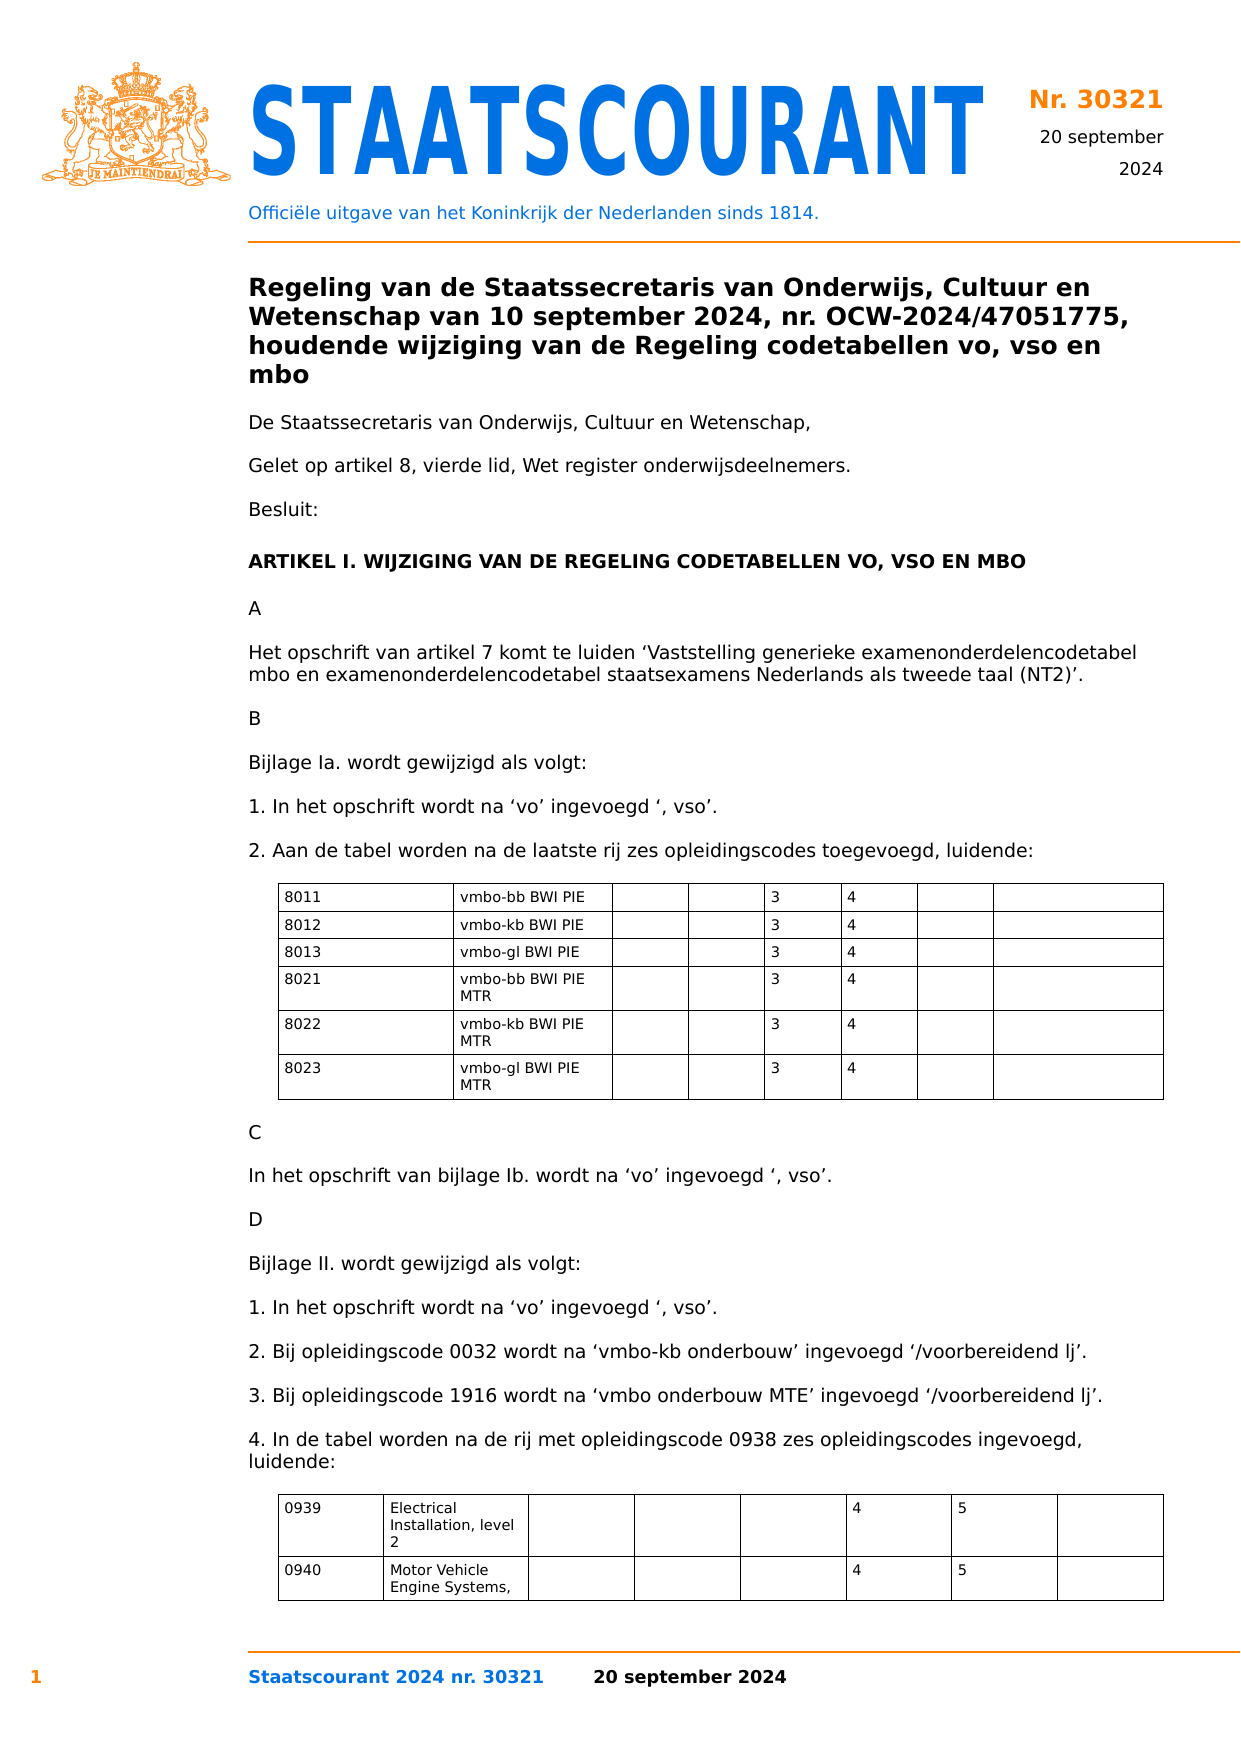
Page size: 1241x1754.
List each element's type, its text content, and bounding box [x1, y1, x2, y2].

table_header [635, 1495, 740, 1556]
table_cell [994, 1011, 1163, 1054]
table_cell [529, 1557, 634, 1600]
text C [248, 1122, 1163, 1143]
table_cell 20 september [998, 121, 1240, 153]
table_cell 4 [842, 967, 917, 1010]
table_header [25, 62, 248, 241]
table_header vmbo-bb BWI PIE [454, 884, 612, 911]
text Bijlage Ia. wordt gewijzigd als volgt: [248, 752, 1163, 774]
table_cell [613, 912, 688, 938]
table_cell [635, 1557, 740, 1600]
text De Staatssecretaris van Onderwijs, Cultuur en Wetenschap, [248, 412, 1163, 433]
table_cell [918, 912, 993, 938]
table_cell 4 [842, 1055, 917, 1099]
table_cell 8012 [279, 912, 453, 938]
table_cell [689, 939, 764, 966]
table_cell [613, 967, 688, 1010]
text Bijlage II. wordt gewijzigd als volgt: [248, 1253, 1163, 1275]
picture [41, 62, 231, 186]
table_cell 4 [847, 1557, 951, 1600]
table_cell 3 [765, 912, 841, 938]
table_header [689, 884, 764, 911]
text 3. Bij opleidingscode 1916 wordt na ‘vmbo onderbouw MTE’ ingevoegd ‘/voorbereidend lj’. [248, 1385, 1163, 1407]
table_header 5 [952, 1495, 1057, 1556]
text Het opschrift van artikel 7 komt te luiden ‘Vaststelling generieke examenonderdelencodetabel mbo en examenonderdelencodetabel staatsexamens Nederlands als tweede taal (NT2)’. [248, 642, 1163, 686]
table_cell [613, 1011, 688, 1054]
table_cell 0940 [279, 1557, 383, 1600]
table_cell 4 [842, 1011, 917, 1054]
table_cell [613, 1055, 688, 1099]
table_cell 8022 [279, 1011, 453, 1054]
text 2. Aan de tabel worden na de laatste rij zes opleidingscodes toegevoegd, luidende: [248, 839, 1163, 861]
table_cell [918, 939, 993, 966]
table_cell 2024 [998, 153, 1240, 203]
table_cell 4 [842, 939, 917, 966]
table_cell [689, 1011, 764, 1054]
text B [248, 708, 1163, 730]
text 4. In de tabel worden na de rij met opleidingscode 0938 zes opleidingscodes ingevoegd, luidende: [248, 1428, 1163, 1472]
table_cell [918, 1055, 993, 1099]
text 1. In het opschrift wordt na ‘vo’ ingevoegd ‘, vso’. [248, 1297, 1163, 1319]
text Gelet op artikel 8, vierde lid, Wet register onderwijsdeelnemers. [248, 455, 1163, 477]
table_cell 8023 [279, 1055, 453, 1099]
table_cell [689, 967, 764, 1010]
subtitle Regeling van de Staatssecretaris van Onderwijs, Cultuur en Wetenschap van 10 september 2024, nr. OCW-2024/47051775, houdende wijziging van de Regeling codetabellen vo, vso en mbo [248, 273, 1163, 390]
table_header [994, 884, 1163, 911]
table_header Electrical Installation, level 2 [384, 1495, 528, 1556]
table_header [1058, 1495, 1163, 1556]
table_cell [994, 912, 1163, 938]
table_header 8011 [279, 884, 453, 911]
table_header 4 [842, 884, 917, 911]
text D [248, 1209, 1163, 1231]
table_header [529, 1495, 634, 1556]
table_header [741, 1495, 846, 1556]
table_cell Motor Vehicle Engine Systems, [384, 1557, 528, 1600]
text 1. In het opschrift wordt na ‘vo’ ingevoegd ‘, vso’. [248, 796, 1163, 818]
table_cell vmbo-gl BWI PIE [454, 939, 612, 966]
table_cell [689, 1055, 764, 1099]
table_cell 8021 [279, 967, 453, 1010]
text Besluit: [248, 499, 1163, 521]
table_cell [994, 939, 1163, 966]
table_cell 8013 [279, 939, 453, 966]
table_cell [689, 912, 764, 938]
text A [248, 598, 1163, 620]
table_cell vmbo-gl BWI PIE MTR [454, 1055, 612, 1099]
text 2. Bij opleidingscode 0032 wordt na ‘vmbo-kb onderbouw’ ingevoegd ‘/voorbereidend lj’. [248, 1341, 1163, 1363]
table_cell [918, 967, 993, 1010]
table_cell 5 [952, 1557, 1057, 1600]
subtitle ARTIKEL I. WIJZIGING VAN DE REGELING CODETABELLEN VO, VSO EN MBO [248, 551, 1163, 573]
table_header 3 [765, 884, 841, 911]
table_cell [613, 939, 688, 966]
table_header Nr. 30321 [998, 62, 1240, 121]
table_cell vmbo-kb BWI PIE MTR [454, 1011, 612, 1054]
table_cell vmbo-kb BWI PIE [454, 912, 612, 938]
table_cell 3 [765, 1011, 841, 1054]
table_cell Officiële uitgave van het Koninkrijk der Nederlanden sinds 1814. [248, 203, 1240, 241]
text In het opschrift van bijlage Ib. wordt na ‘vo’ ingevoegd ‘, vso’. [248, 1165, 1163, 1187]
table_cell vmbo-bb BWI PIE MTR [454, 967, 612, 1010]
table_header 0939 [279, 1495, 383, 1556]
table_header 4 [847, 1495, 951, 1556]
table_cell [994, 967, 1163, 1010]
table_cell [994, 1055, 1163, 1099]
table_cell 3 [765, 967, 841, 1010]
table_cell 3 [765, 1055, 841, 1099]
table_cell 4 [842, 912, 917, 938]
table_cell [1058, 1557, 1163, 1600]
table_cell [741, 1557, 846, 1600]
table_cell 3 [765, 939, 841, 966]
table_header [918, 884, 993, 911]
table_cell [918, 1011, 993, 1054]
table_header [613, 884, 688, 911]
table_header STAATSCOURANT [248, 62, 998, 203]
